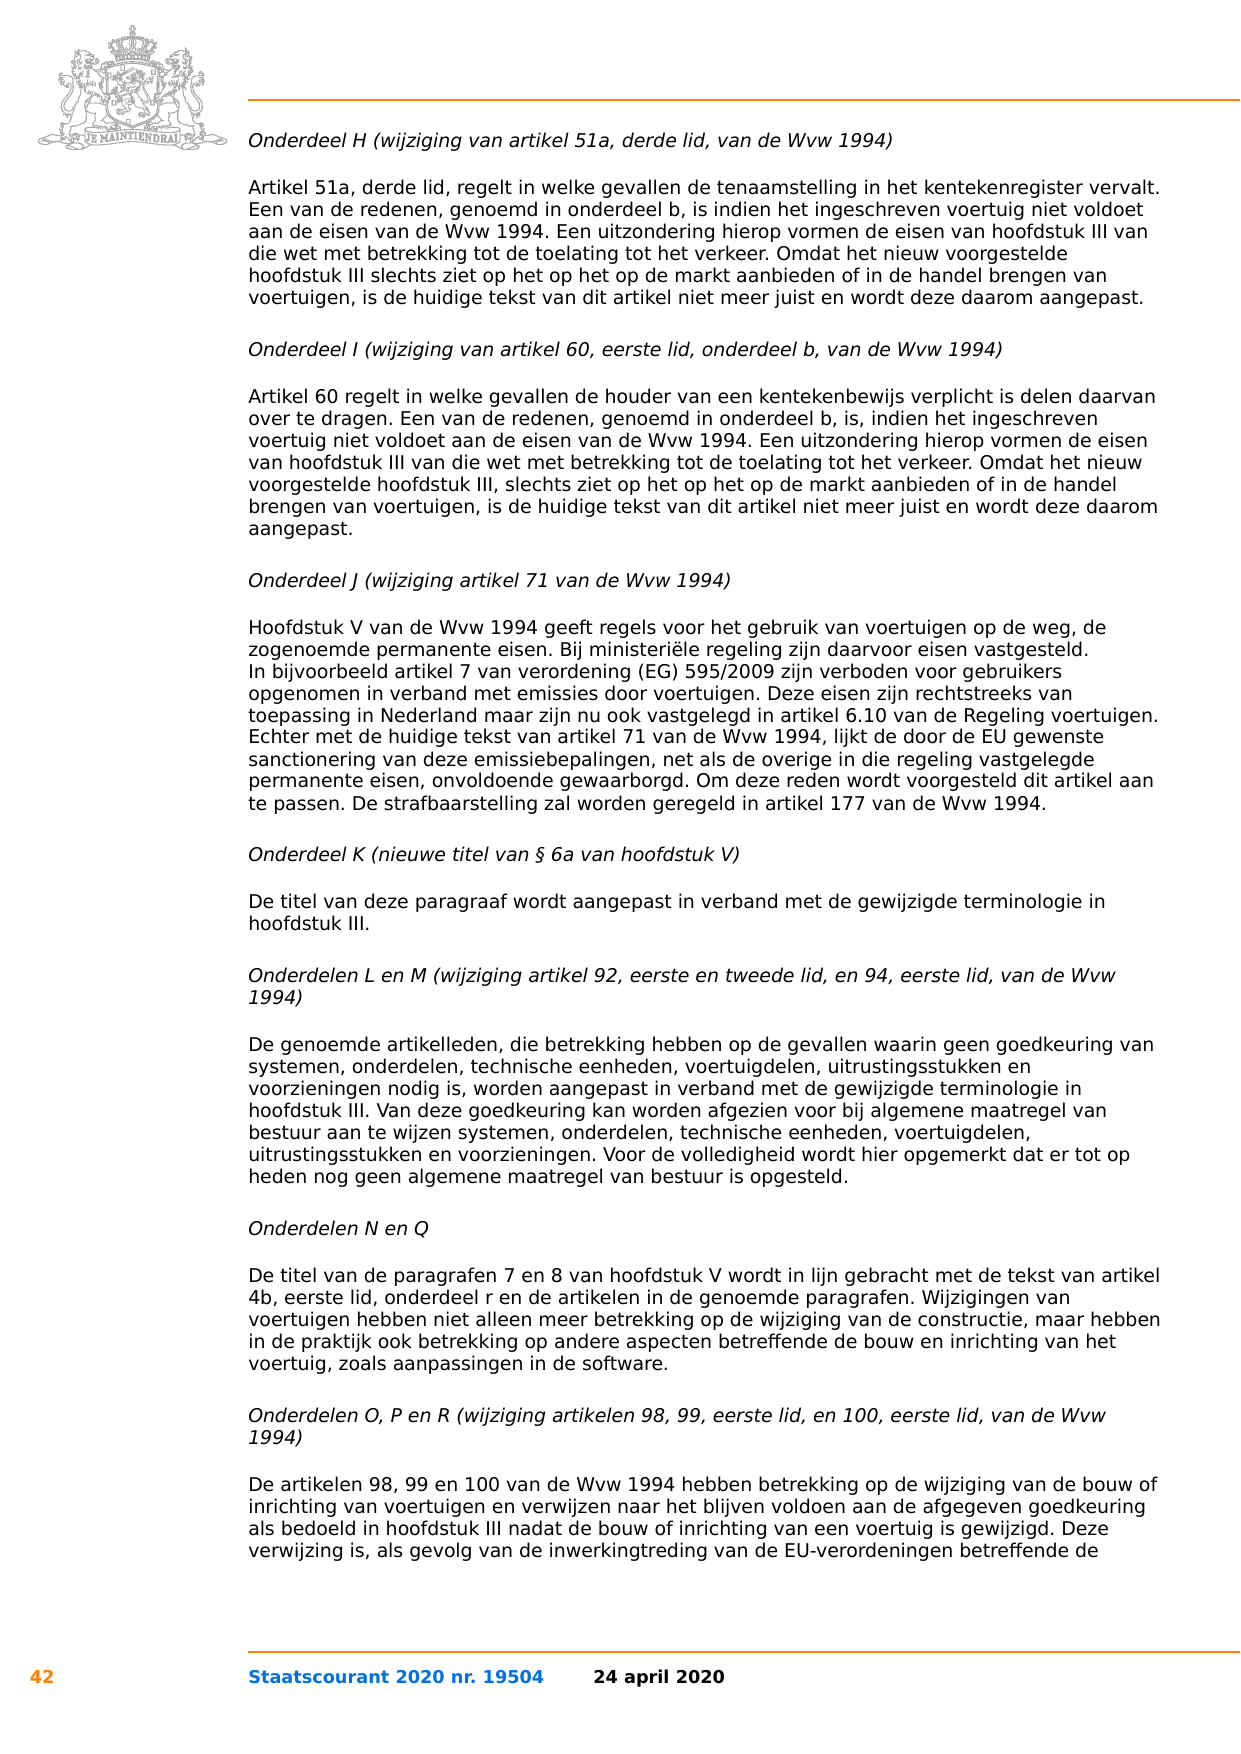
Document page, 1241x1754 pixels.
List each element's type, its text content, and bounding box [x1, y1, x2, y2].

text In bijvoorbeeld artikel 7 van verordening (EG) 595/2009 zijn verboden voor gebruikers opgenomen in verband met emissies door voertuigen. Deze eisen zijn rechtstreeks van toepassing in Nederland maar zijn nu ook vastgelegd in artikel 6.10 van de Regeling voertuigen. Echter met de huidige tekst van artikel 71 van de Wvw 1994, lijkt de door de EU gewenste sanctionering van deze emissiebepalingen, net als de overige in die regeling vastgelegde permanente eisen, onvoldoende gewaarborgd. Om deze reden wordt voorgesteld dit artikel aan te passen. De strafbaarstelling zal worden geregeld in artikel 177 van de Wvw 1994. [248, 661, 1163, 814]
text Artikel 60 regelt in welke gevallen de houder van een kentekenbewijs verplicht is delen daarvan over te dragen. Een van de redenen, genoemd in onderdeel b, is, indien het ingeschreven voertuig niet voldoet aan de eisen van de Wvw 1994. Een uitzondering hierop vormen de eisen van hoofdstuk III van die wet met betrekking tot de toelating tot het verkeer. Omdat het nieuw voorgestelde hoofdstuk III, slechts ziet op het op het op de markt aanbieden of in de handel brengen van voertuigen, is de huidige tekst van dit artikel niet meer juist en wordt deze daarom aangepast. [248, 386, 1163, 539]
subtitle Onderdeel I (wijziging van artikel 60, eerste lid, onderdeel b, van de Wvw 1994) [248, 339, 1163, 361]
text De artikelen 98, 99 en 100 van de Wvw 1994 hebben betrekking op de wijziging van de bouw of inrichting van voertuigen en verwijzen naar het blijven voldoen aan de afgegeven goedkeuring als bedoeld in hoofdstuk III nadat de bouw of inrichting van een voertuig is gewijzigd. Deze verwijzing is, als gevolg van de inwerkingtreding van de EU-verordeningen betreffende de [248, 1474, 1163, 1562]
subtitle Onderdeel K (nieuwe titel van § 6a van hoofdstuk V) [248, 844, 1163, 866]
picture [38, 25, 227, 150]
subtitle Onderdelen L en M (wijziging artikel 92, eerste en tweede lid, en 94, eerste lid, van de Wvw 1994) [248, 965, 1163, 1009]
text De titel van de paragrafen 7 en 8 van hoofdstuk V wordt in lijn gebracht met de tekst van artikel 4b, eerste lid, onderdeel r en de artikelen in de genoemde paragrafen. Wijzigingen van voertuigen hebben niet alleen meer betrekking op de wijziging van de constructie, maar hebben in de praktijk ook betrekking op andere aspecten betreffende de bouw en inrichting van het voertuig, zoals aanpassingen in de software. [248, 1265, 1163, 1375]
subtitle Onderdeel J (wijziging artikel 71 van de Wvw 1994) [248, 569, 1163, 592]
text De genoemde artikelleden, die betrekking hebben op de gevallen waarin geen goedkeuring van systemen, onderdelen, technische eenheden, voertuigdelen, uitrustingsstukken en voorzieningen nodig is, worden aangepast in verband met de gewijzigde terminologie in hoofdstuk III. Van deze goedkeuring kan worden afgezien voor bij algemene maatregel van bestuur aan te wijzen systemen, onderdelen, technische eenheden, voertuigdelen, uitrustingsstukken en voorzieningen. Voor de volledigheid wordt hier opgemerkt dat er tot op heden nog geen algemene maatregel van bestuur is opgesteld. [248, 1034, 1163, 1188]
text De titel van deze paragraaf wordt aangepast in verband met de gewijzigde terminologie in hoofdstuk III. [248, 891, 1163, 935]
subtitle Onderdelen O, P en R (wijziging artikelen 98, 99, eerste lid, en 100, eerste lid, van de Wvw 1994) [248, 1405, 1163, 1449]
subtitle Onderdeel H (wijziging van artikel 51a, derde lid, van de Wvw 1994) [248, 130, 1163, 152]
text Artikel 51a, derde lid, regelt in welke gevallen de tenaamstelling in het kentekenregister vervalt. Een van de redenen, genoemd in onderdeel b, is indien het ingeschreven voertuig niet voldoet aan de eisen van de Wvw 1994. Een uitzondering hierop vormen de eisen van hoofdstuk III van die wet met betrekking tot de toelating tot het verkeer. Omdat het nieuw voorgestelde hoofdstuk III slechts ziet op het op het op de markt aanbieden of in de handel brengen van voertuigen, is de huidige tekst van dit artikel niet meer juist en wordt deze daarom aangepast. [248, 177, 1163, 309]
subtitle Onderdelen N en Q [248, 1218, 1163, 1240]
text Hoofdstuk V van de Wvw 1994 geeft regels voor het gebruik van voertuigen op de weg, de zogenoemde permanente eisen. Bij ministeriële regeling zijn daarvoor eisen vastgesteld. [248, 617, 1163, 661]
